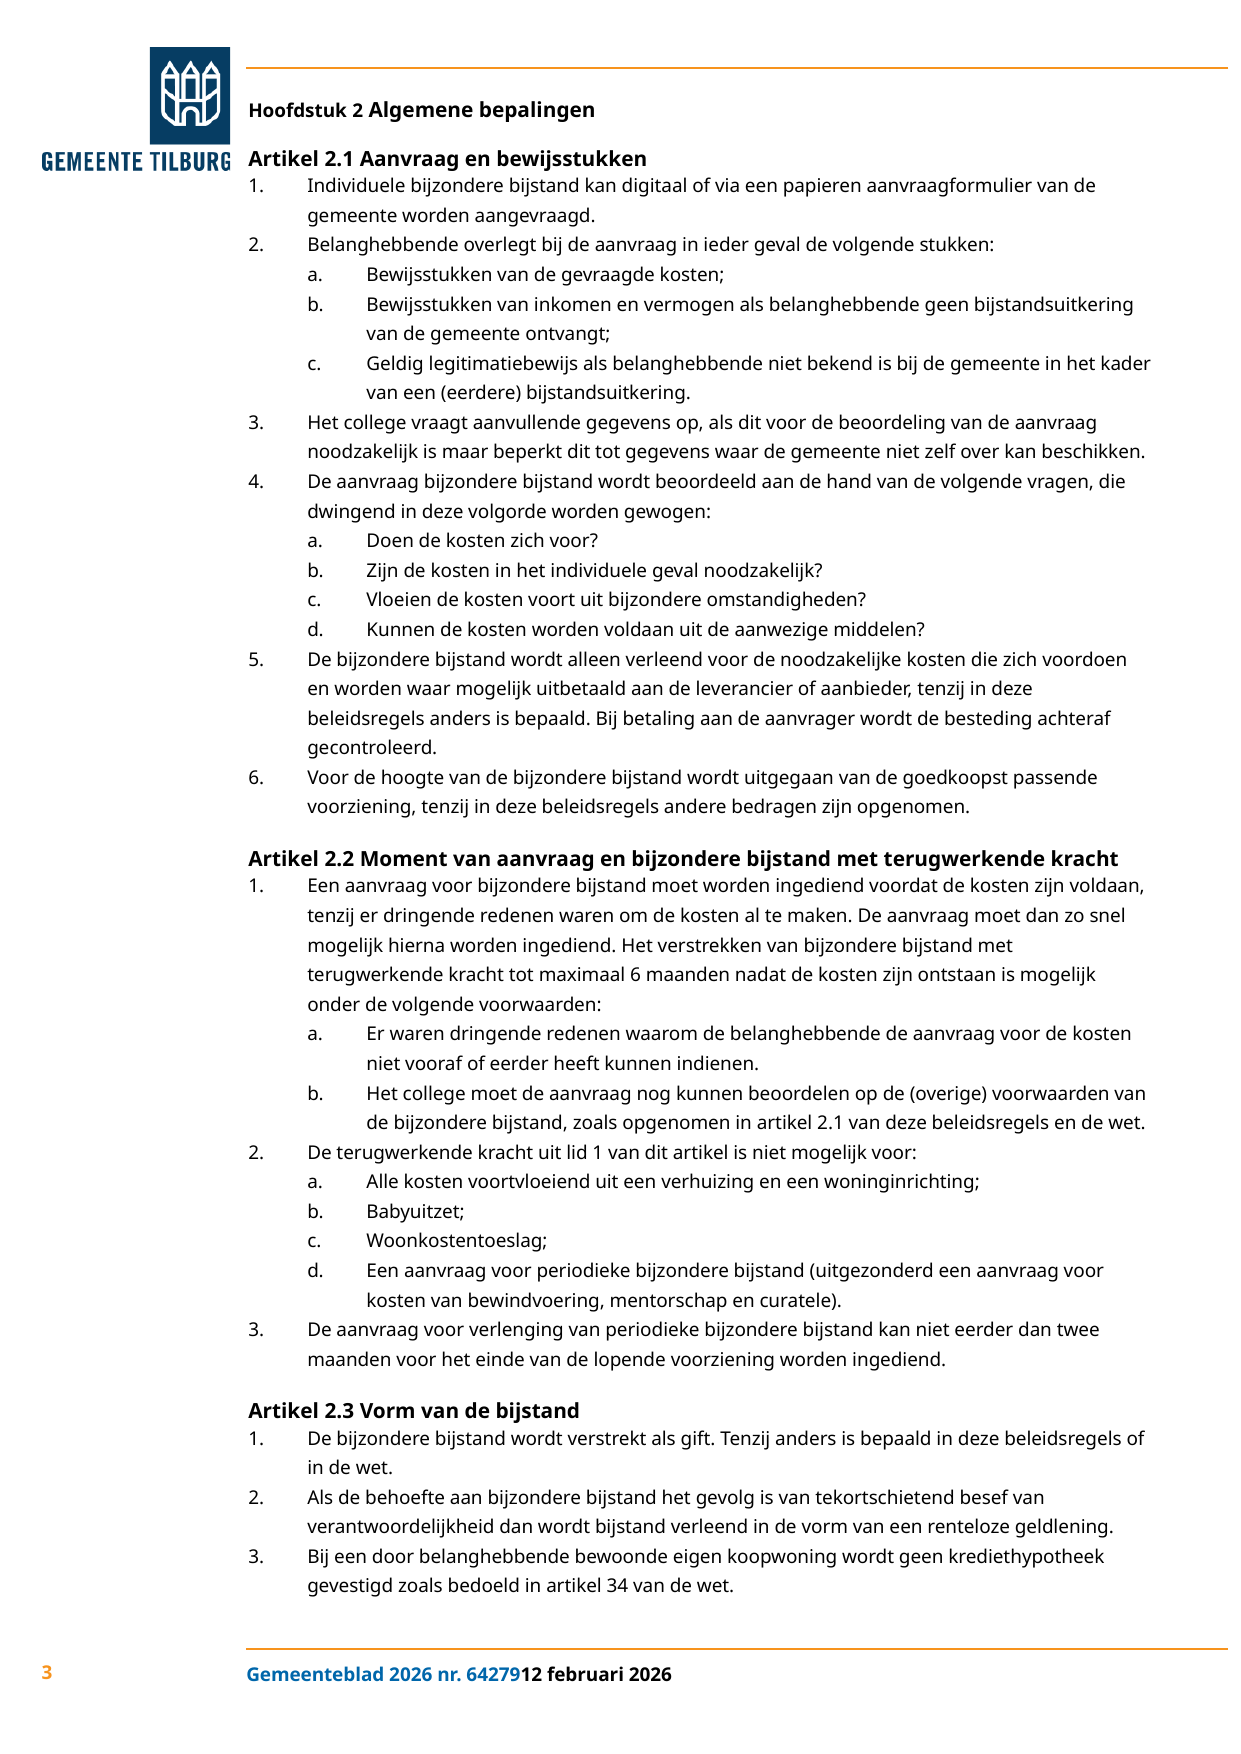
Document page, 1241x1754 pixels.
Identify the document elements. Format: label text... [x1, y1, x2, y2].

text Artikel 2.1 Aanvraag en bewijsstukken [248, 144, 1152, 172]
list Bij een door belanghebbende bewoonde eigen koopwoning wordt geen krediethypotheek gevestigd zoals bedoeld in artikel 34 van de wet. [248, 1543, 1152, 1598]
list Het college vraagt aanvullende gegevens op, als dit voor de beoordeling van de aanvraag noodzakelijk is maar beperkt dit tot gegevens waar de gemeente niet zelf over kan beschikken. [248, 409, 1152, 464]
list Bewijsstukken van inkomen en vermogen als belanghebbende geen bijstandsuitkering van de gemeente ontvangt; [307, 291, 1152, 346]
list Kunnen de kosten worden voldaan uit de aanwezige middelen? [307, 616, 1152, 642]
list Het college moet de aanvraag nog kunnen beoordelen op de (overige) voorwaarden van de bijzondere bijstand, zoals opgenomen in artikel 2.1 van deze beleidsregels en de wet. [307, 1080, 1152, 1135]
list Belanghebbende overlegt bij de aanvraag in ieder geval de volgende stukken: [248, 232, 1152, 257]
list De aanvraag bijzondere bijstand wordt beoordeeld aan de hand van de volgende vragen, die dwingend in deze volgorde worden gewogen: [248, 468, 1152, 524]
list Een aanvraag voor bijzondere bijstand moet worden ingediend voordat de kosten zijn voldaan, tenzij er dringende redenen waren om de kosten al te maken. De aanvraag moet dan zo snel mogelijk hierna worden ingediend. Het verstrekken van bijzondere bijstand met terugwerkende kracht tot maximaal 6 maanden nadat de kosten zijn ontstaan is mogelijk onder de volgende voorwaarden: [248, 873, 1152, 1017]
list De terugwerkende kracht uit lid 1 van dit artikel is niet mogelijk voor: [248, 1139, 1152, 1164]
list Er waren dringende redenen waarom de belanghebbende de aanvraag voor de kosten niet vooraf of eerder heeft kunnen indienen. [307, 1021, 1152, 1076]
list De bijzondere bijstand wordt verstrekt als gift. Tenzij anders is bepaald in deze beleidsregels of in de wet. [248, 1425, 1152, 1480]
list Bewijsstukken van de gevraagde kosten; [307, 261, 1152, 287]
list Doen de kosten zich voor? [307, 527, 1152, 553]
list Zijn de kosten in het individuele geval noodzakelijk? [307, 557, 1152, 583]
picture [41, 47, 231, 172]
list De bijzondere bijstand wordt alleen verleend voor de noodzakelijke kosten die zich voordoen en worden waar mogelijk uitbetaald aan de leverancier of aanbieder, tenzij in deze beleidsregels anders is bepaald. Bij betaling aan de aanvrager wordt de besteding achteraf gecontroleerd. [248, 646, 1152, 760]
text Hoofdstuk 2 Algemene bepalingen [248, 95, 1152, 123]
list Babyuitzet; [307, 1198, 1152, 1224]
list Woonkostentoeslag; [307, 1228, 1152, 1253]
list Alle kosten voortvloeiend uit een verhuizing en een woninginrichting; [307, 1168, 1152, 1194]
list Een aanvraag voor periodieke bijzondere bijstand (uitgezonderd een aanvraag voor kosten van bewindvoering, mentorschap en curatele). [307, 1257, 1152, 1312]
list Voor de hoogte van de bijzondere bijstand wordt uitgegaan van de goedkoopst passende voorziening, tenzij in deze beleidsregels andere bedragen zijn opgenomen. [248, 764, 1152, 819]
text Artikel 2.3 Vorm van de bijstand [248, 1396, 1152, 1425]
list Als de behoefte aan bijzondere bijstand het gevolg is van tekortschietend besef van verantwoordelijkheid dan wordt bijstand verleend in de vorm van een renteloze geldlening. [248, 1484, 1152, 1539]
list Geldig legitimatiebewijs als belanghebbende niet bekend is bij de gemeente in het kader van een (eerdere) bijstandsuitkering. [307, 350, 1152, 405]
list Vloeien de kosten voort uit bijzondere omstandigheden? [307, 587, 1152, 612]
list Individuele bijzondere bijstand kan digitaal of via een papieren aanvraagformulier van de gemeente worden aangevraagd. [248, 172, 1152, 228]
list De aanvraag voor verlenging van periodieke bijzondere bijstand kan niet eerder dan twee maanden voor het einde van de lopende voorziening worden ingediend. [248, 1316, 1152, 1372]
text Artikel 2.2 Moment van aanvraag en bijzondere bijstand met terugwerkende kracht [248, 844, 1152, 873]
